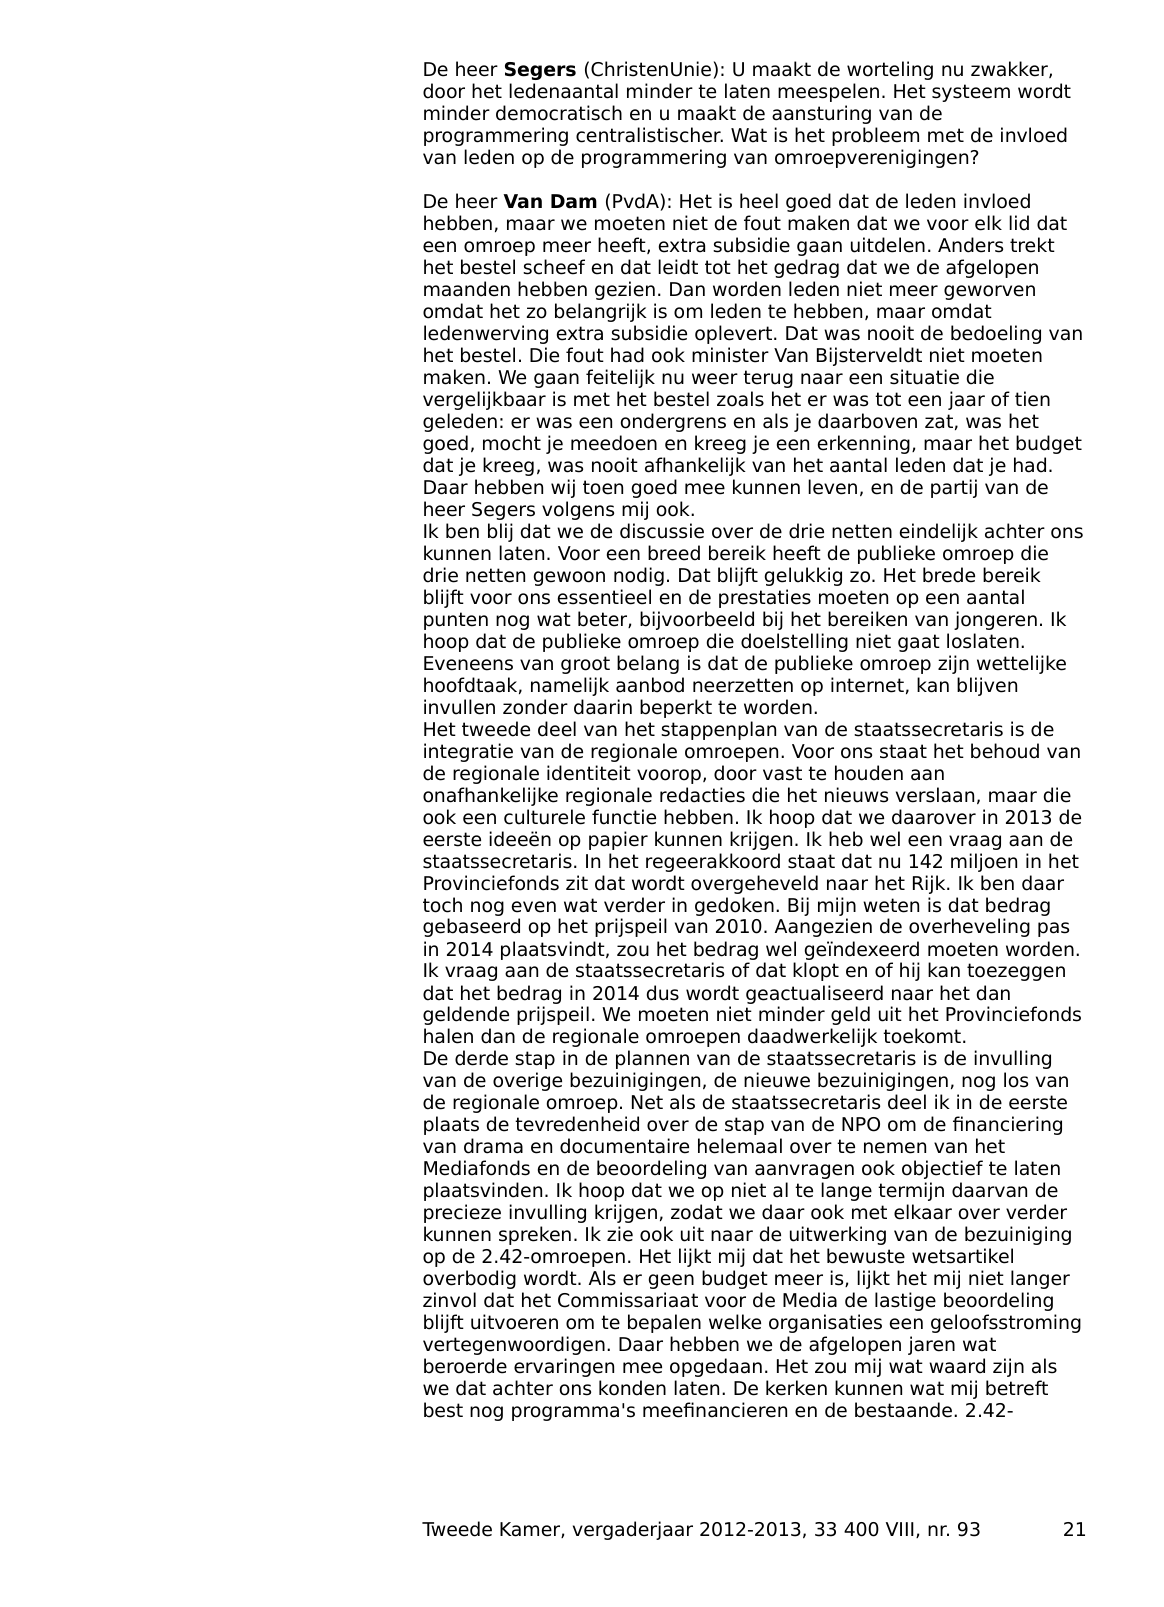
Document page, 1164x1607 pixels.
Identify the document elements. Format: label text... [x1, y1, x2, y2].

text Het tweede deel van het stappenplan van de staatssecretaris is de integratie van de regionale omroepen. Voor ons staat het behoud van de regionale identiteit voorop, door vast te houden aan onafhankelijke regionale redacties die het nieuws verslaan, maar die ook een culturele functie hebben. Ik hoop dat we daarover in 2013 de eerste ideeën op papier kunnen krijgen. Ik heb wel een vraag aan de staatssecretaris. In het regeerakkoord staat dat nu 142 miljoen in het Provinciefonds zit dat wordt overgeheveld naar het Rijk. Ik ben daar toch nog even wat verder in gedoken. Bij mijn weten is dat bedrag gebaseerd op het prijspeil van 2010. Aangezien de overheveling pas in 2014 plaatsvindt, zou het bedrag wel geïndexeerd moeten worden. Ik vraag aan de staatssecretaris of dat klopt en of hij kan toezeggen dat het bedrag in 2014 dus wordt geactualiseerd naar het dan geldende prijspeil. We moeten niet minder geld uit het Provinciefonds halen dan de regionale omroepen daadwerkelijk toekomt. [422, 719, 1087, 1048]
text De derde stap in de plannen van de staatssecretaris is de invulling van de overige bezuinigingen, de nieuwe bezuinigingen, nog los van de regionale omroep. Net als de staatssecretaris deel ik in de eerste plaats de tevredenheid over de stap van de NPO om de financiering van drama en documentaire helemaal over te nemen van het Mediafonds en de beoordeling van aanvragen ook objectief te laten plaatsvinden. Ik hoop dat we op niet al te lange termijn daarvan de precieze invulling krijgen, zodat we daar ook met elkaar over verder kunnen spreken. Ik zie ook uit naar de uitwerking van de bezuiniging op de 2.42-omroepen. Het lijkt mij dat het bewuste wetsartikel overbodig wordt. Als er geen budget meer is, lijkt het mij niet langer zinvol dat het Commissariaat voor de Media de lastige beoordeling blijft uitvoeren om te bepalen welke organisaties een geloofsstroming vertegenwoordigen. Daar hebben we de afgelopen jaren wat beroerde ervaringen mee opgedaan. Het zou mij wat waard zijn als we dat achter ons konden laten. De kerken kunnen wat mij betreft best nog programma's meefinancieren en de bestaande. 2.42- [422, 1048, 1087, 1422]
text De heer Segers (ChristenUnie): U maakt de worteling nu zwakker, door het ledenaantal minder te laten meespelen. Het systeem wordt minder democratisch en u maakt de aansturing van de programmering centralistischer. Wat is het probleem met de invloed van leden op de programmering van omroepverenigingen? [422, 59, 1087, 169]
text De heer Van Dam (PvdA): Het is heel goed dat de leden invloed hebben, maar we moeten niet de fout maken dat we voor elk lid dat een omroep meer heeft, extra subsidie gaan uitdelen. Anders trekt het bestel scheef en dat leidt tot het gedrag dat we de afgelopen maanden hebben gezien. Dan worden leden niet meer geworven omdat het zo belangrijk is om leden te hebben, maar omdat ledenwerving extra subsidie oplevert. Dat was nooit de bedoeling van het bestel. Die fout had ook minister Van Bijsterveldt niet moeten maken. We gaan feitelijk nu weer terug naar een situatie die vergelijkbaar is met het bestel zoals het er was tot een jaar of tien geleden: er was een ondergrens en als je daarboven zat, was het goed, mocht je meedoen en kreeg je een erkenning, maar het budget dat je kreeg, was nooit afhankelijk van het aantal leden dat je had. Daar hebben wij toen goed mee kunnen leven, en de partij van de heer Segers volgens mij ook. [422, 191, 1087, 521]
text Ik ben blij dat we de discussie over de drie netten eindelijk achter ons kunnen laten. Voor een breed bereik heeft de publieke omroep die drie netten gewoon nodig. Dat blijft gelukkig zo. Het brede bereik blijft voor ons essentieel en de prestaties moeten op een aantal punten nog wat beter, bijvoorbeeld bij het bereiken van jongeren. Ik hoop dat de publieke omroep die doelstelling niet gaat loslaten. Eveneens van groot belang is dat de publieke omroep zijn wettelijke hoofdtaak, namelijk aanbod neerzetten op internet, kan blijven invullen zonder daarin beperkt te worden. [422, 521, 1087, 719]
